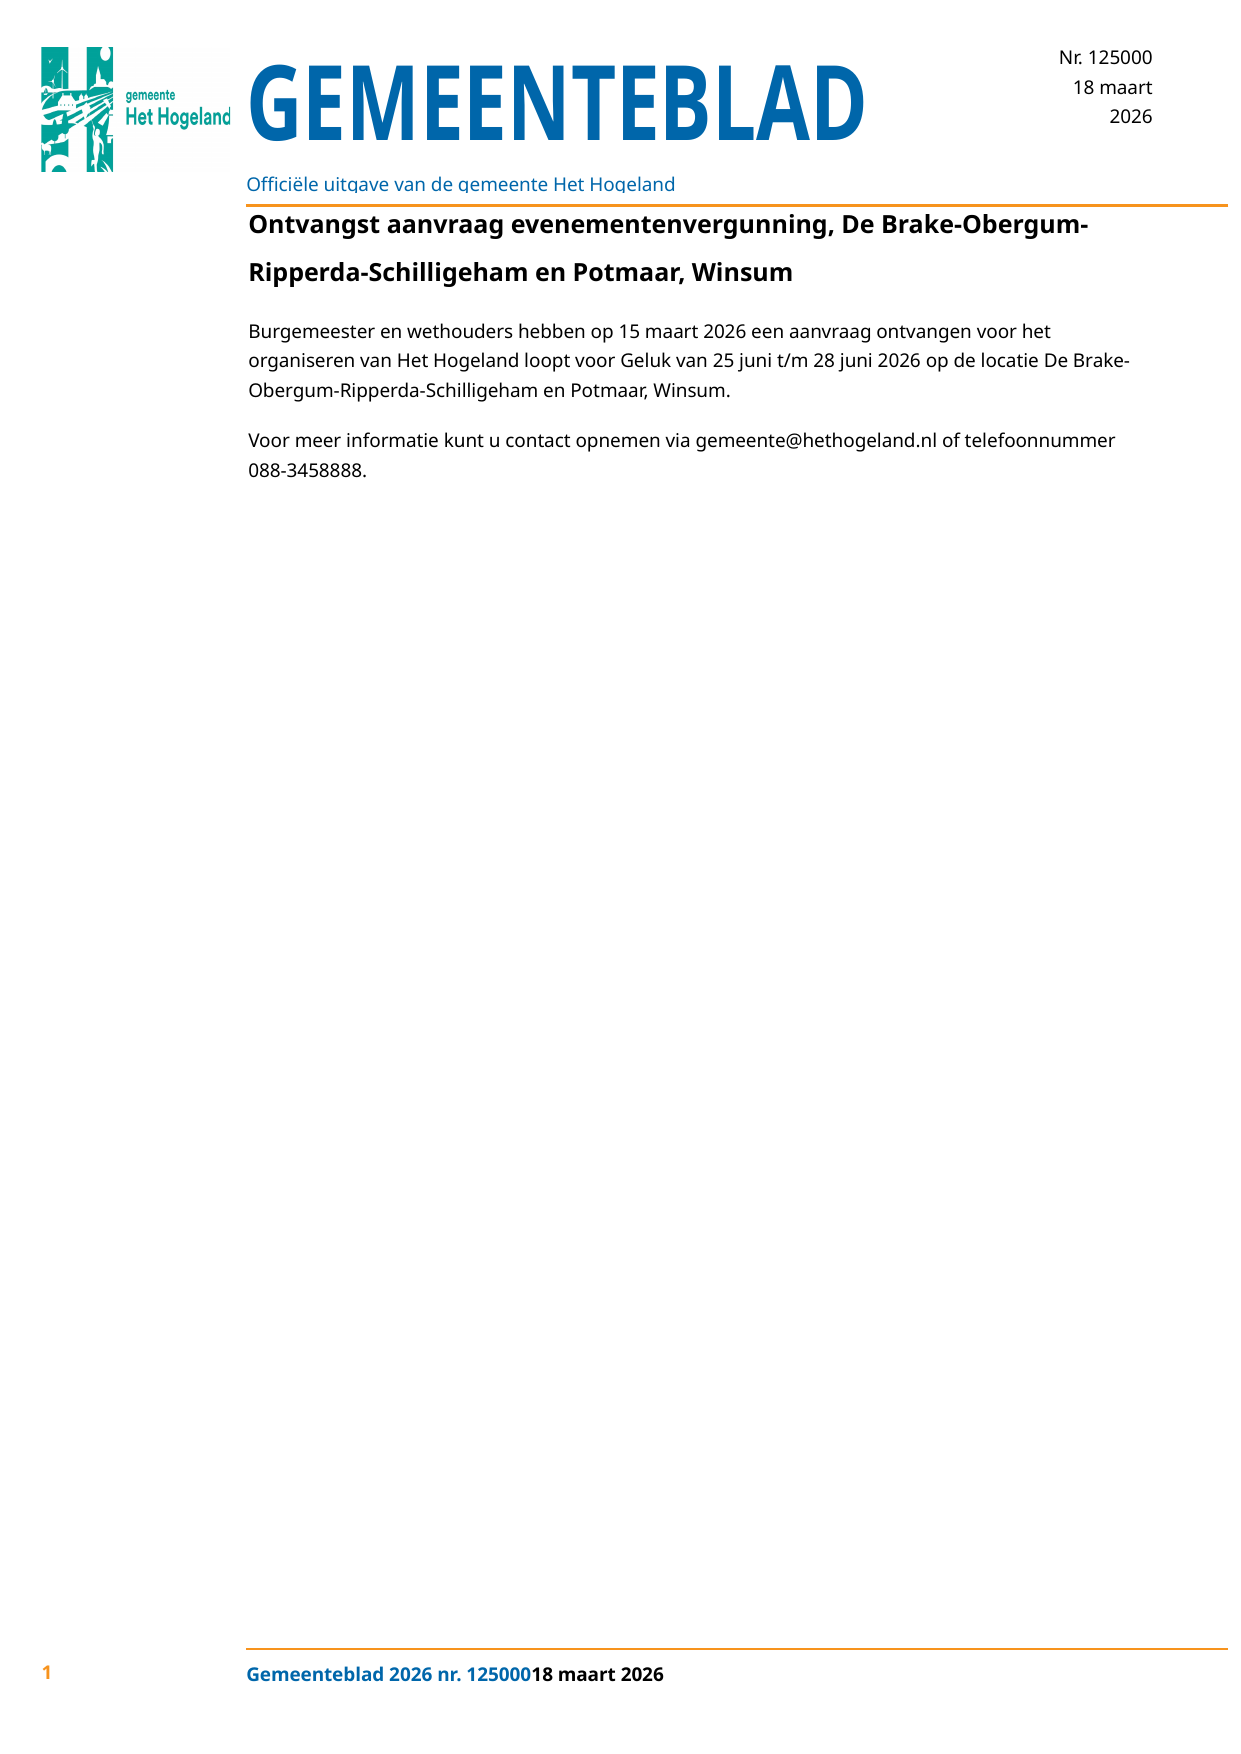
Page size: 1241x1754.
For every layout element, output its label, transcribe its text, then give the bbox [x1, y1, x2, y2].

picture [41, 47, 231, 172]
text Burgemeester en wethouders hebben op 15 maart 2026 een aanvraag ontvangen voor het organiseren van Het Hogeland loopt voor Geluk van 25 juni t/m 28 juni 2026 op de locatie De Brake-Obergum-Ripperda-Schilligeham en Potmaar, Winsum. [248, 318, 1152, 403]
text Ontvangst aanvraag evenementenvergunning, De Brake-Obergum-Ripperda-Schilligeham en Potmaar, Winsum [248, 207, 1152, 288]
text Voor meer informatie kunt u contact opnemen via gemeente@hethogeland.nl of telefoonnummer 088-3458888. [248, 427, 1152, 483]
